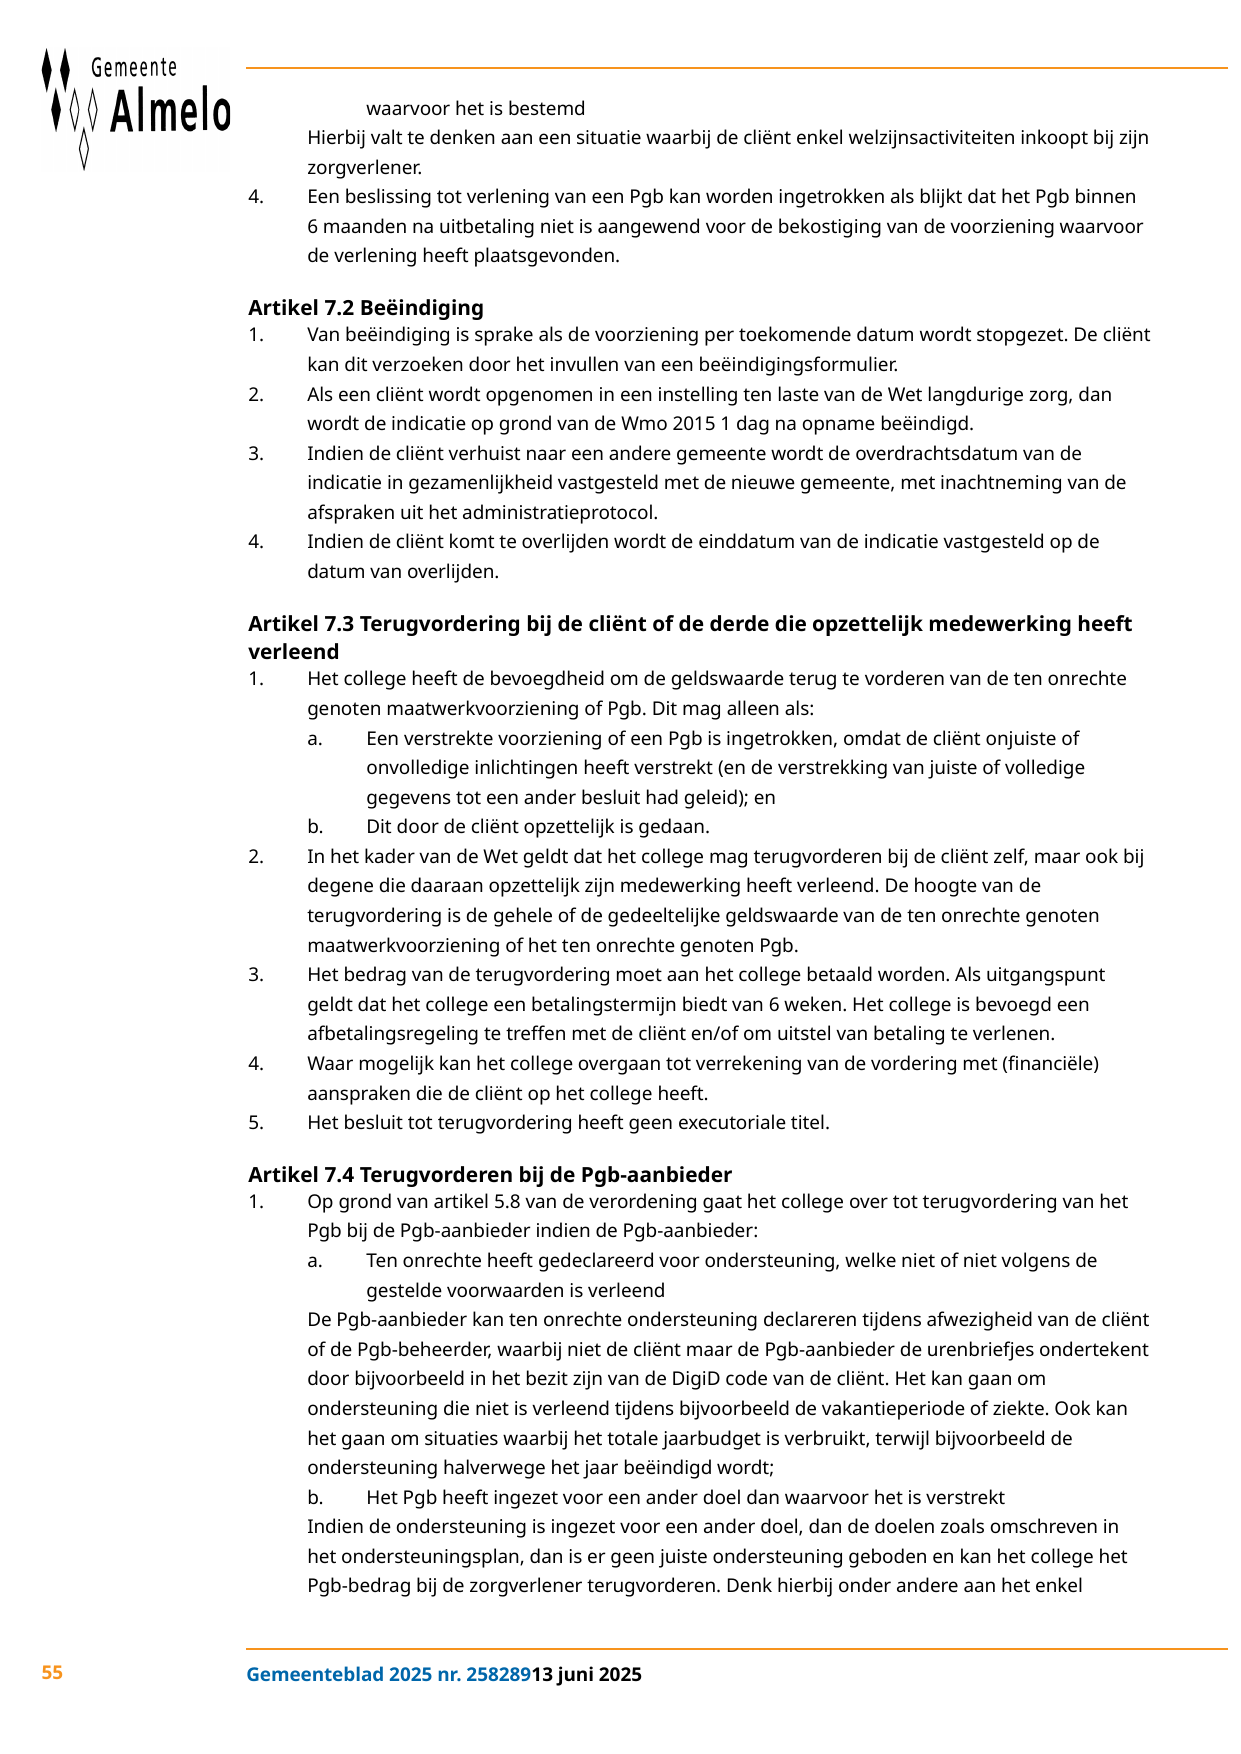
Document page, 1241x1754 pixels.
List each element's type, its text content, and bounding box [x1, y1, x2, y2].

text Artikel 7.4 Terugvorderen bij de Pgb-aanbieder [248, 1160, 1152, 1188]
list Een beslissing tot verlening van een Pgb kan worden ingetrokken als blijkt dat het Pgb binnen 6 maanden na uitbetaling niet is aangewend voor de bekostiging van de voorziening waarvoor de verlening heeft plaatsgevonden. [248, 183, 1152, 268]
list Hierbij valt te denken aan een situatie waarbij de cliënt enkel welzijnsactiviteiten inkoopt bij zijn zorgverlener. [248, 124, 1152, 180]
list Een verstrekte voorziening of een Pgb is ingetrokken, omdat de cliënt onjuiste of onvolledige inlichtingen heeft verstrekt (en de verstrekking van juiste of volledige gegevens tot een ander besluit had geleid); en [307, 725, 1152, 809]
list De Pgb-aanbieder kan ten onrechte ondersteuning declareren tijdens afwezigheid van de cliënt of de Pgb-beheerder, waarbij niet de cliënt maar de Pgb-aanbieder de urenbriefjes ondertekent door bijvoorbeeld in het bezit zijn van de DigiD code van de cliënt. Het kan gaan om ondersteuning die niet is verleend tijdens bijvoorbeeld de vakantieperiode of ziekte. Ook kan het gaan om situaties waarbij het totale jaarbudget is verbruikt, terwijl bijvoorbeeld de ondersteuning halverwege het jaar beëindigd wordt; [248, 1306, 1152, 1480]
list Het Pgb heeft ingezet voor een ander doel dan waarvoor het is verstrekt [307, 1484, 1152, 1510]
list waarvoor het is bestemd [307, 95, 1152, 121]
list Dit door de cliënt opzettelijk is gedaan. [307, 813, 1152, 839]
list Als een cliënt wordt opgenomen in een instelling ten laste van de Wet langdurige zorg, dan wordt de indicatie op grond van de Wmo 2015 1 dag na opname beëindigd. [248, 381, 1152, 436]
list Op grond van artikel 5.8 van de verordening gaat het college over tot terugvordering van het Pgb bij de Pgb-aanbieder indien de Pgb-aanbieder: [248, 1188, 1152, 1243]
picture [41, 47, 231, 172]
list In het kader van de Wet geldt dat het college mag terugvorderen bij de cliënt zelf, maar ook bij degene die daaraan opzettelijk zijn medewerking heeft verleend. De hoogte van de terugvordering is de gehele of de gedeeltelijke geldswaarde van de ten onrechte genoten maatwerkvoorziening of het ten onrechte genoten Pgb. [248, 843, 1152, 957]
list Het bedrag van de terugvordering moet aan het college betaald worden. Als uitgangspunt geldt dat het college een betalingstermijn biedt van 6 weken. Het college is bevoegd een afbetalingsregeling te treffen met de cliënt en/of om uitstel van betaling te verlenen. [248, 961, 1152, 1046]
list Indien de ondersteuning is ingezet voor een ander doel, dan de doelen zoals omschreven in het ondersteuningsplan, dan is er geen juiste ondersteuning geboden en kan het college het Pgb-bedrag bij de zorgverlener terugvorderen. Denk hierbij onder andere aan het enkel [248, 1513, 1152, 1598]
list Het college heeft de bevoegdheid om de geldswaarde terug te vorderen van de ten onrechte genoten maatwerkvoorziening of Pgb. Dit mag alleen als: [248, 666, 1152, 721]
list Waar mogelijk kan het college overgaan tot verrekening van de vordering met (financiële) aanspraken die de cliënt op het college heeft. [248, 1050, 1152, 1105]
list Ten onrechte heeft gedeclareerd voor ondersteuning, welke niet of niet volgens de gestelde voorwaarden is verleend [307, 1247, 1152, 1303]
list Het besluit tot terugvordering heeft geen executoriale titel. [248, 1109, 1152, 1135]
list Indien de cliënt komt te overlijden wordt de einddatum van de indicatie vastgesteld op de datum van overlijden. [248, 529, 1152, 584]
list Van beëindiging is sprake als de voorziening per toekomende datum wordt stopgezet. De cliënt kan dit verzoeken door het invullen van een beëindigingsformulier. [248, 322, 1152, 377]
list Indien de cliënt verhuist naar een andere gemeente wordt de overdrachtsdatum van de indicatie in gezamenlijkheid vastgesteld met de nieuwe gemeente, met inachtneming van de afspraken uit het administratieprotocol. [248, 440, 1152, 525]
text Artikel 7.3 Terugvordering bij de cliënt of de derde die opzettelijk medewerking heeft verleend [248, 609, 1152, 666]
text Artikel 7.2 Beëindiging [248, 293, 1152, 322]
